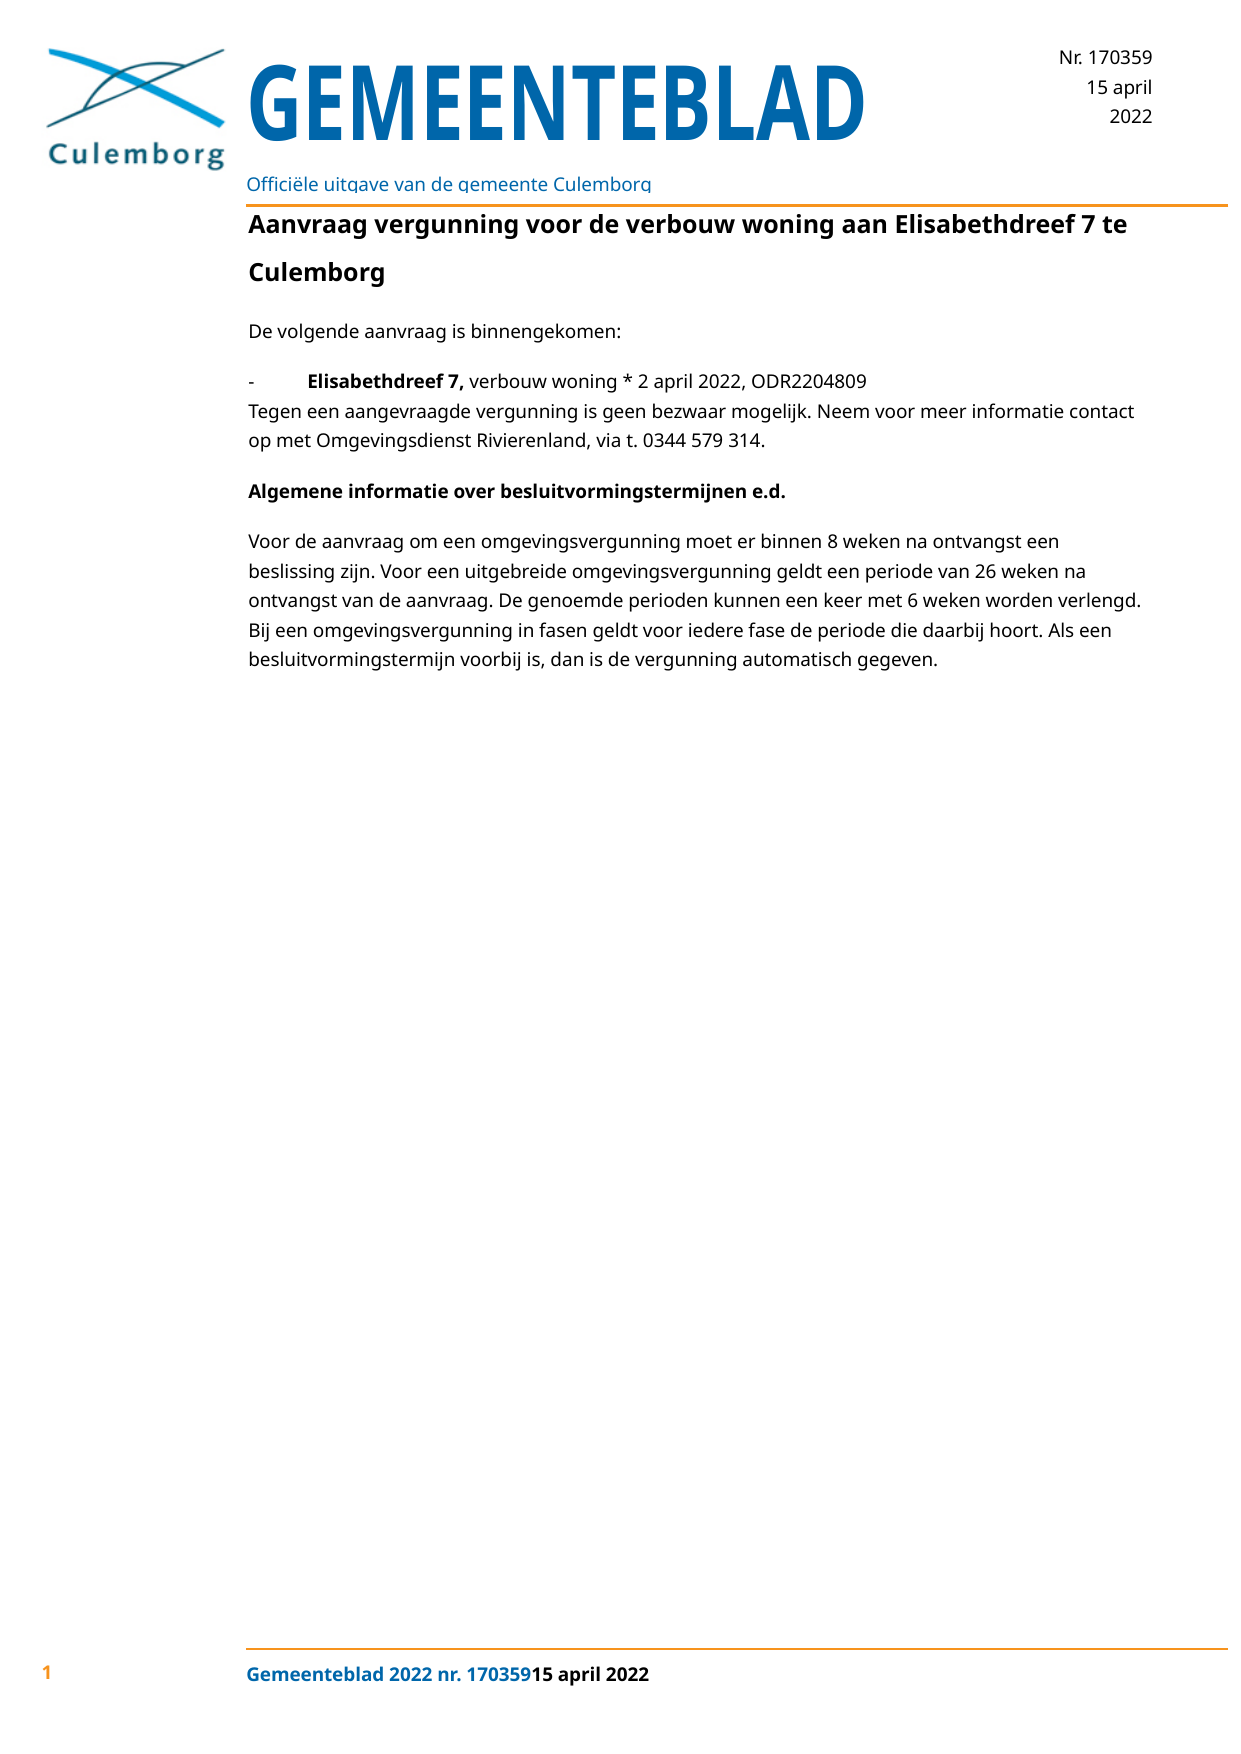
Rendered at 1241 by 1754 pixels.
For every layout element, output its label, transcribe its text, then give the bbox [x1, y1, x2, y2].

picture [41, 47, 231, 172]
text Aanvraag vergunning voor de verbouw woning aan Elisabethdreef 7 te Culemborg [248, 207, 1152, 288]
text Voor de aanvraag om een omgevingsvergunning moet er binnen 8 weken na ontvangst een beslissing zijn. Voor een uitgebreide omgevingsvergunning geldt een periode van 26 weken na ontvangst van de aanvraag. De genoemde perioden kunnen een keer met 6 weken worden verlengd. Bij een omgevingsvergunning in fasen geldt voor iedere fase de periode die daarbij hoort. Als een besluitvormingstermijn voorbij is, dan is de vergunning automatisch gegeven. [248, 528, 1152, 672]
text Algemene informatie over besluitvormingstermijnen e.d. [248, 478, 1152, 504]
list Elisabethdreef 7, verbouw woning * 2 april 2022, ODR2204809 [248, 368, 1152, 394]
text Tegen een aangevraagde vergunning is geen bezwaar mogelijk. Neem voor meer informatie contact op met Omgevingsdienst Rivierenland, via t. 0344 579 314. [248, 398, 1152, 453]
text De volgende aanvraag is binnengekomen: [248, 318, 1152, 344]
